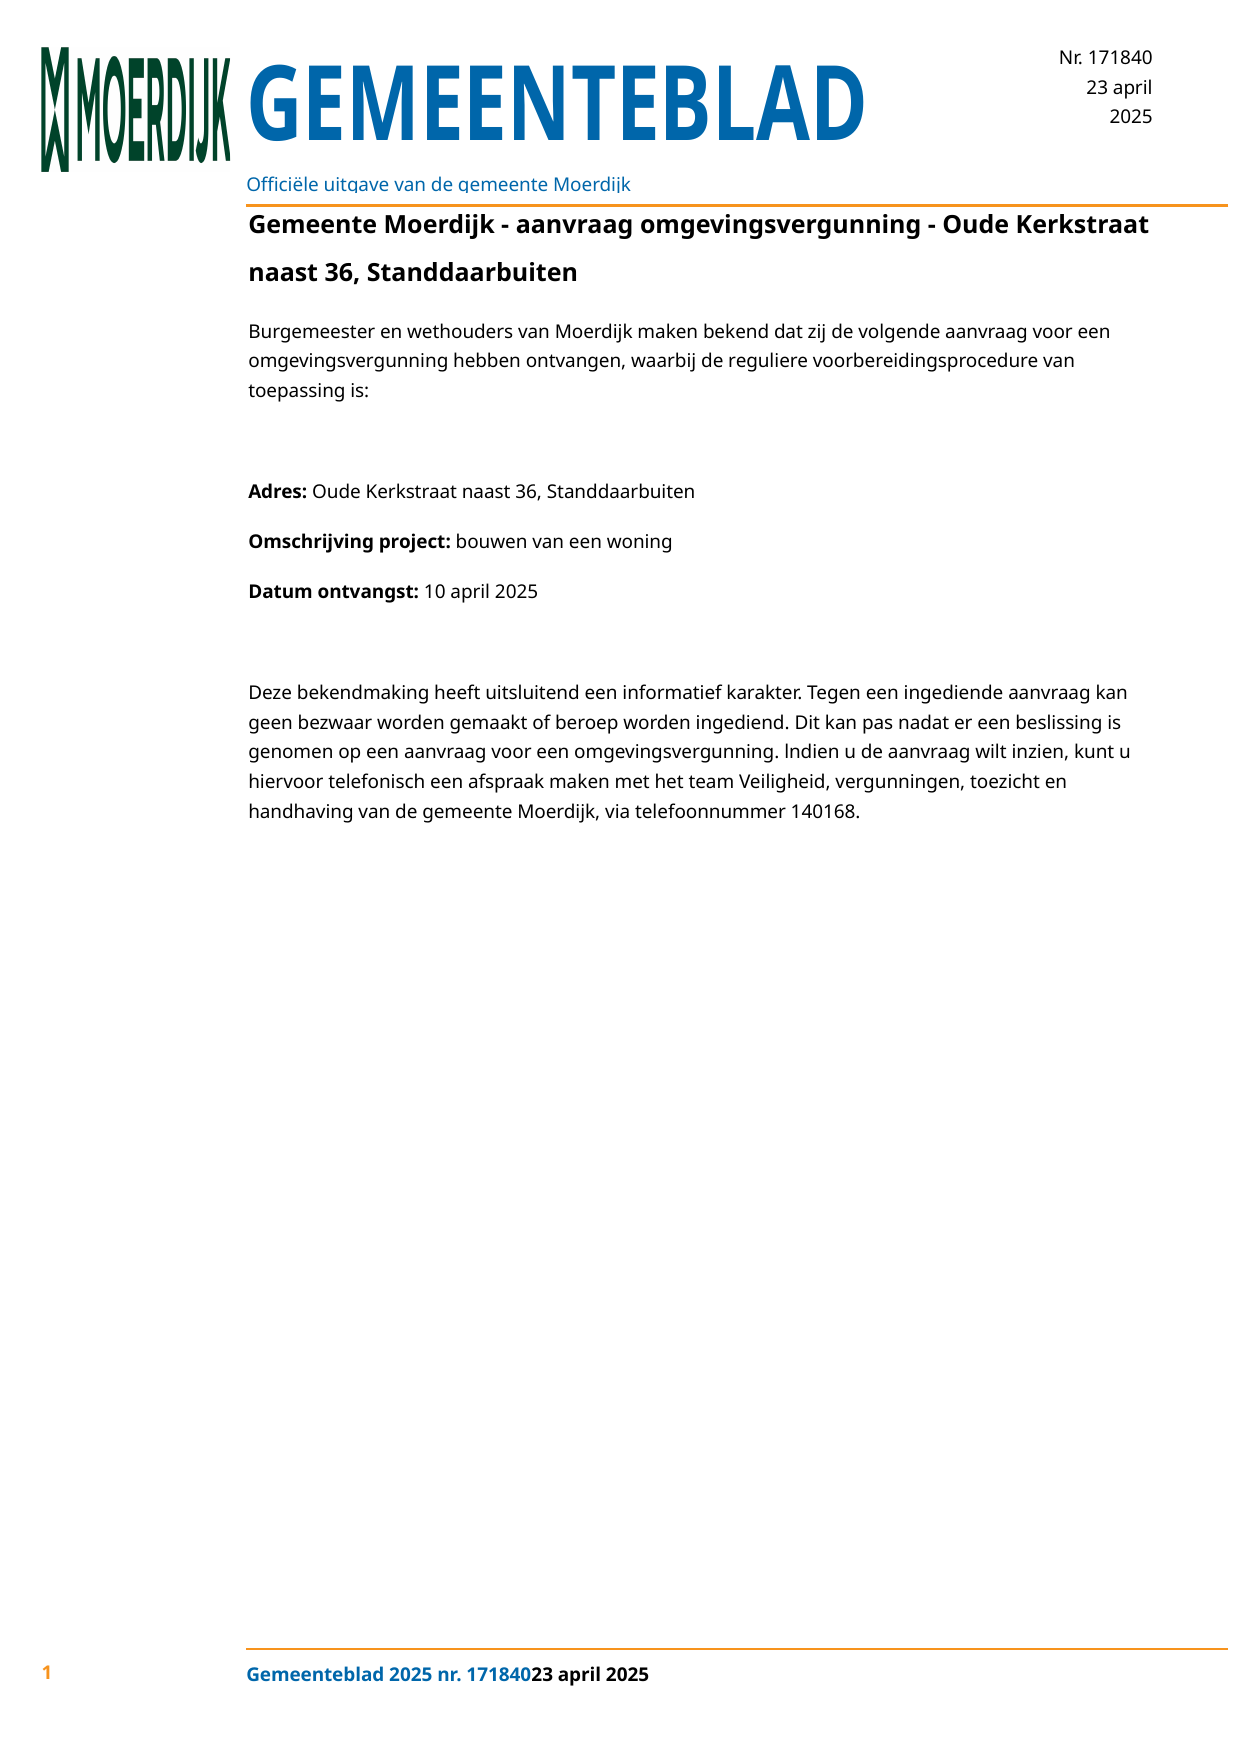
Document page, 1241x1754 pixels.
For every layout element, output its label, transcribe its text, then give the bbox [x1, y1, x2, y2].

text Omschrijving project: bouwen van een woning [248, 528, 1152, 554]
text Deze bekendmaking heeft uitsluitend een informatief karakter. Tegen een ingediende aanvraag kan geen bezwaar worden gemaakt of beroep worden ingediend. Dit kan pas nadat er een beslissing is genomen op een aanvraag voor een omgevingsvergunning. lndien u de aanvraag wilt inzien, kunt u hiervoor telefonisch een afspraak maken met het team Veiligheid, vergunningen, toezicht en handhaving van de gemeente Moerdijk, via telefoonnummer 140168. [248, 679, 1152, 824]
text Gemeente Moerdijk - aanvraag omgevingsvergunning - Oude Kerkstraat naast 36, Standdaarbuiten [248, 207, 1152, 288]
text Adres: Oude Kerkstraat naast 36, Standdaarbuiten [248, 478, 1152, 504]
text Datum ontvangst: 10 april 2025 [248, 579, 1152, 604]
picture [41, 47, 231, 172]
text Burgemeester en wethouders van Moerdijk maken bekend dat zij de volgende aanvraag voor een omgevingsvergunning hebben ontvangen, waarbij de reguliere voorbereidingsprocedure van toepassing is: [248, 318, 1152, 403]
